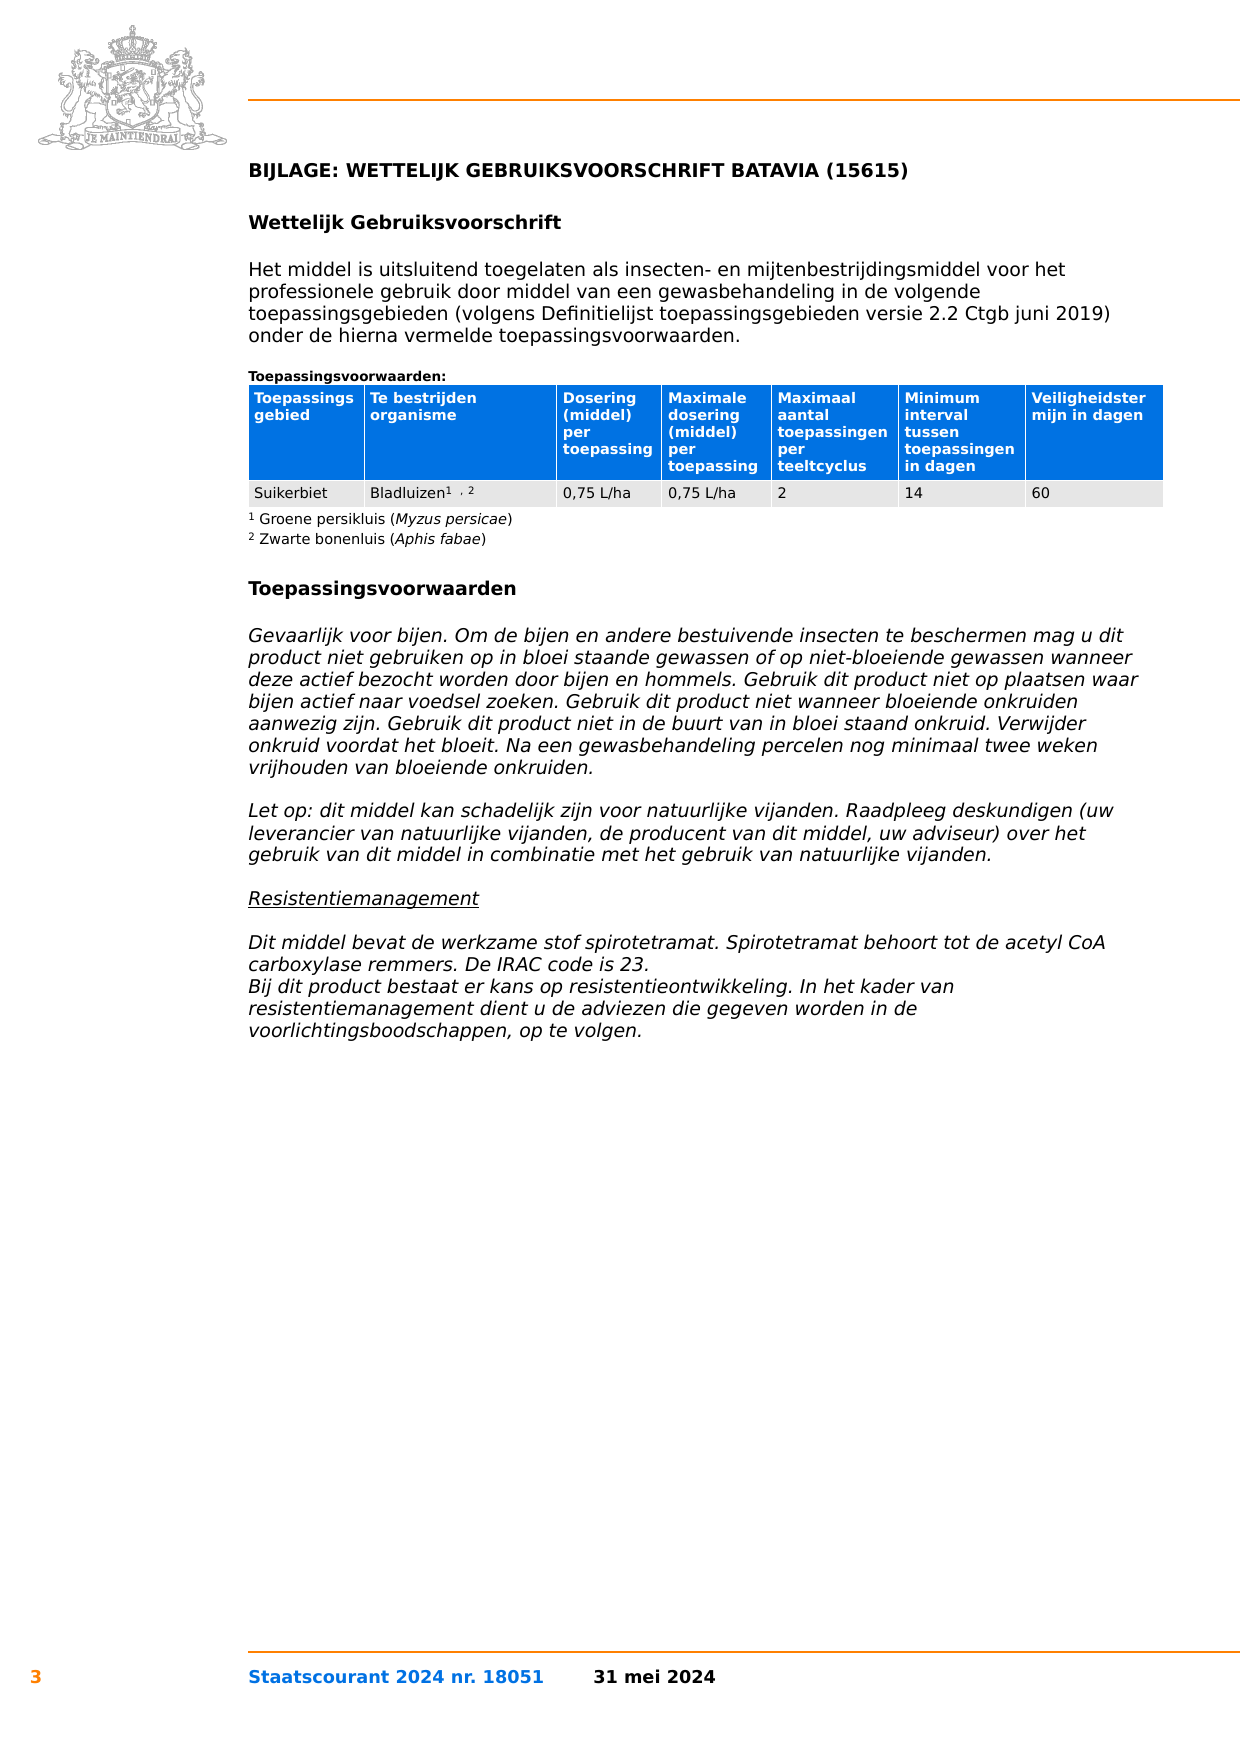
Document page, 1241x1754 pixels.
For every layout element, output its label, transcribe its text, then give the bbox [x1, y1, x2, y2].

table_cell Veiligheidstermijn in dagen [1026, 385, 1163, 480]
text Gevaarlijk voor bijen. Om de bijen en andere bestuivende insecten te beschermen mag u dit product niet gebruiken op in bloei staande gewassen of op niet-bloeiende gewassen wanneer deze actief bezocht worden door bijen en hommels. Gebruik dit product niet op plaatsen waar bijen actief naar voedsel zoeken. Gebruik dit product niet wanneer bloeiende onkruiden aanwezig zijn. Gebruik dit product niet in de buurt van in bloei staand onkruid. Verwijder onkruid voordat het bloeit. Na een gewasbehandeling percelen nog minimaal twee weken vrijhouden van bloeiende onkruiden. [248, 625, 1163, 778]
subtitle Toepassingsvoorwaarden [248, 578, 1163, 600]
table_cell 0,75 L/ha [557, 481, 661, 507]
table_cell Maximale dosering (middel) per toepassing [662, 385, 771, 480]
subtitle BIJLAGE: WETTELIJK GEBRUIKSVOORSCHRIFT BATAVIA (15615) [248, 160, 1163, 182]
table_cell Te bestrijden organisme [365, 385, 556, 480]
table_cell 1 Groene persikluis (Myzus persicae) 2 Zwarte bonenluis (Aphis fabae) [248, 508, 1163, 548]
table_cell Maximaal aantal toepassingen per teeltcyclus [772, 385, 898, 480]
table_cell Minimum interval tussen toepassingen in dagen [899, 385, 1025, 480]
text Het middel is uitsluitend toegelaten als insecten- en mijtenbestrijdingsmiddel voor het professionele gebruik door middel van een gewasbehandeling in de volgende toepassingsgebieden (volgens Definitielijst toepassingsgebieden versie 2.2 Ctgb juni 2019) onder de hierna vermelde toepassingsvoorwaarden. [248, 259, 1163, 347]
table_cell 2 [772, 481, 898, 507]
table_header Toepassingsvoorwaarden: [248, 369, 1163, 384]
text Bij dit product bestaat er kans op resistentieontwikkeling. In het kader van resistentiemanagement dient u de adviezen die gegeven worden in de voorlichtingsboodschappen, op te volgen. [248, 976, 1163, 1042]
table_cell Suikerbiet [249, 481, 364, 507]
text Let op: dit middel kan schadelijk zijn voor natuurlijke vijanden. Raadpleeg deskundigen (uw leverancier van natuurlijke vijanden, de producent van dit middel, uw adviseur) over het gebruik van dit middel in combinatie met het gebruik van natuurlijke vijanden. [248, 800, 1163, 866]
table_cell Bladluizen1 , 2 [365, 481, 556, 507]
subtitle Wettelijk Gebruiksvoorschrift [248, 212, 1163, 234]
subtitle Resistentiemanagement [248, 888, 1163, 910]
table_cell 60 [1026, 481, 1163, 507]
table_cell 14 [899, 481, 1025, 507]
picture [38, 25, 227, 150]
table_cell Toepassingsgebied [249, 385, 364, 480]
table_cell 0,75 L/ha [662, 481, 771, 507]
text Dit middel bevat de werkzame stof spirotetramat. Spirotetramat behoort tot de acetyl CoA carboxylase remmers. De IRAC code is 23. [248, 932, 1163, 976]
table_cell Dosering (middel) per toepassing [557, 385, 661, 480]
